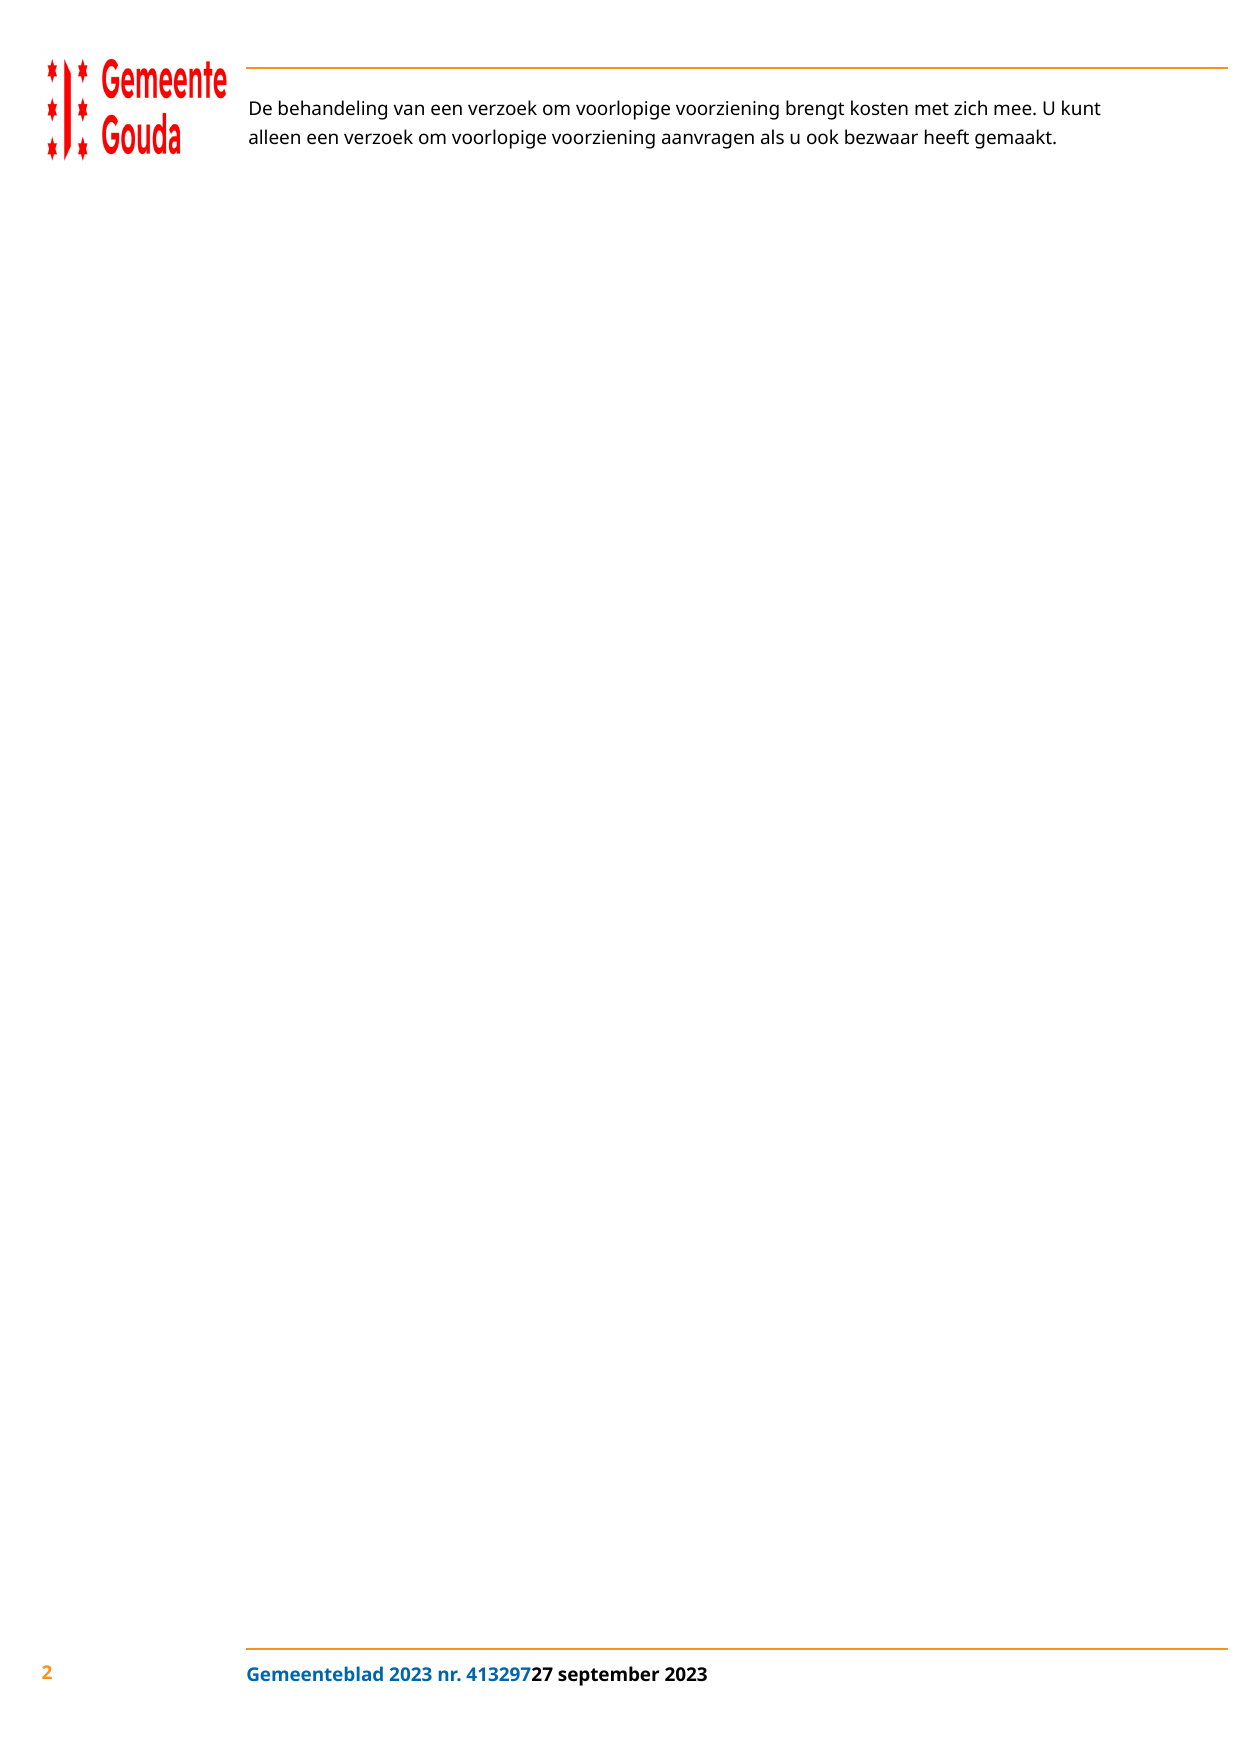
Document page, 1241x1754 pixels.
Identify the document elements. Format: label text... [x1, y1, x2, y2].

text De behandeling van een verzoek om voorlopige voorziening brengt kosten met zich mee. U kunt alleen een verzoek om voorlopige voorziening aanvragen als u ook bezwaar heeft gemaakt. [248, 95, 1152, 150]
picture [41, 47, 231, 172]
